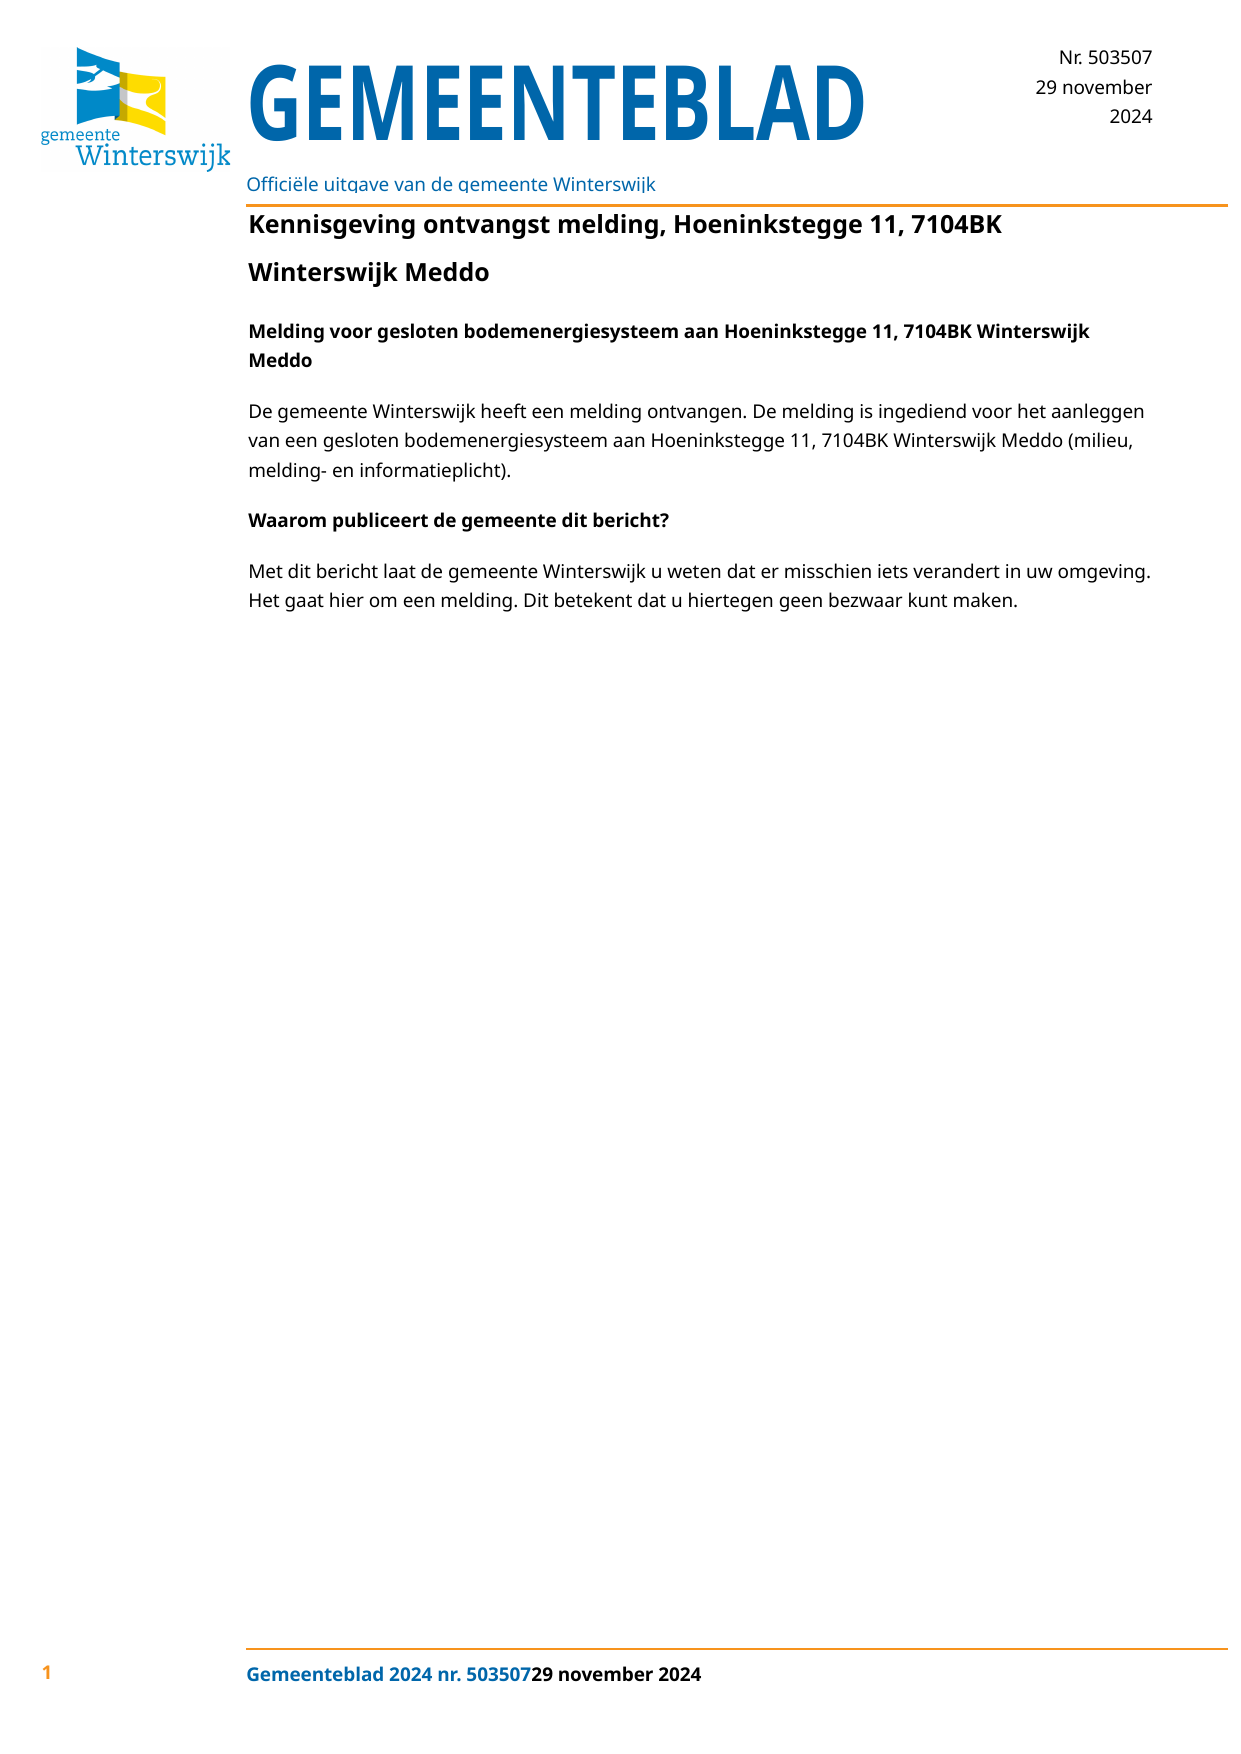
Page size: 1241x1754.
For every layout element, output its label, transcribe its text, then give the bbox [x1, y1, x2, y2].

text Waarom publiceert de gemeente dit bericht? [248, 507, 1152, 533]
picture [225, 153, 231, 162]
text Melding voor gesloten bodemenergiesysteem aan Hoeninkstegge 11, 7104BK Winterswijk Meddo [248, 318, 1152, 373]
text Kennisgeving ontvangst melding, Hoeninkstegge 11, 7104BK Winterswijk Meddo [248, 207, 1152, 288]
text Met dit bericht laat de gemeente Winterswijk u weten dat er misschien iets verandert in uw omgeving. Het gaat hier om een melding. Dit betekent dat u hiertegen geen bezwaar kunt maken. [248, 558, 1152, 613]
text De gemeente Winterswijk heeft een melding ontvangen. De melding is ingediend voor het aanleggen van een gesloten bodemenergiesysteem aan Hoeninkstegge 11, 7104BK Winterswijk Meddo (milieu, melding- en informatieplicht). [248, 398, 1152, 483]
picture [41, 47, 231, 172]
